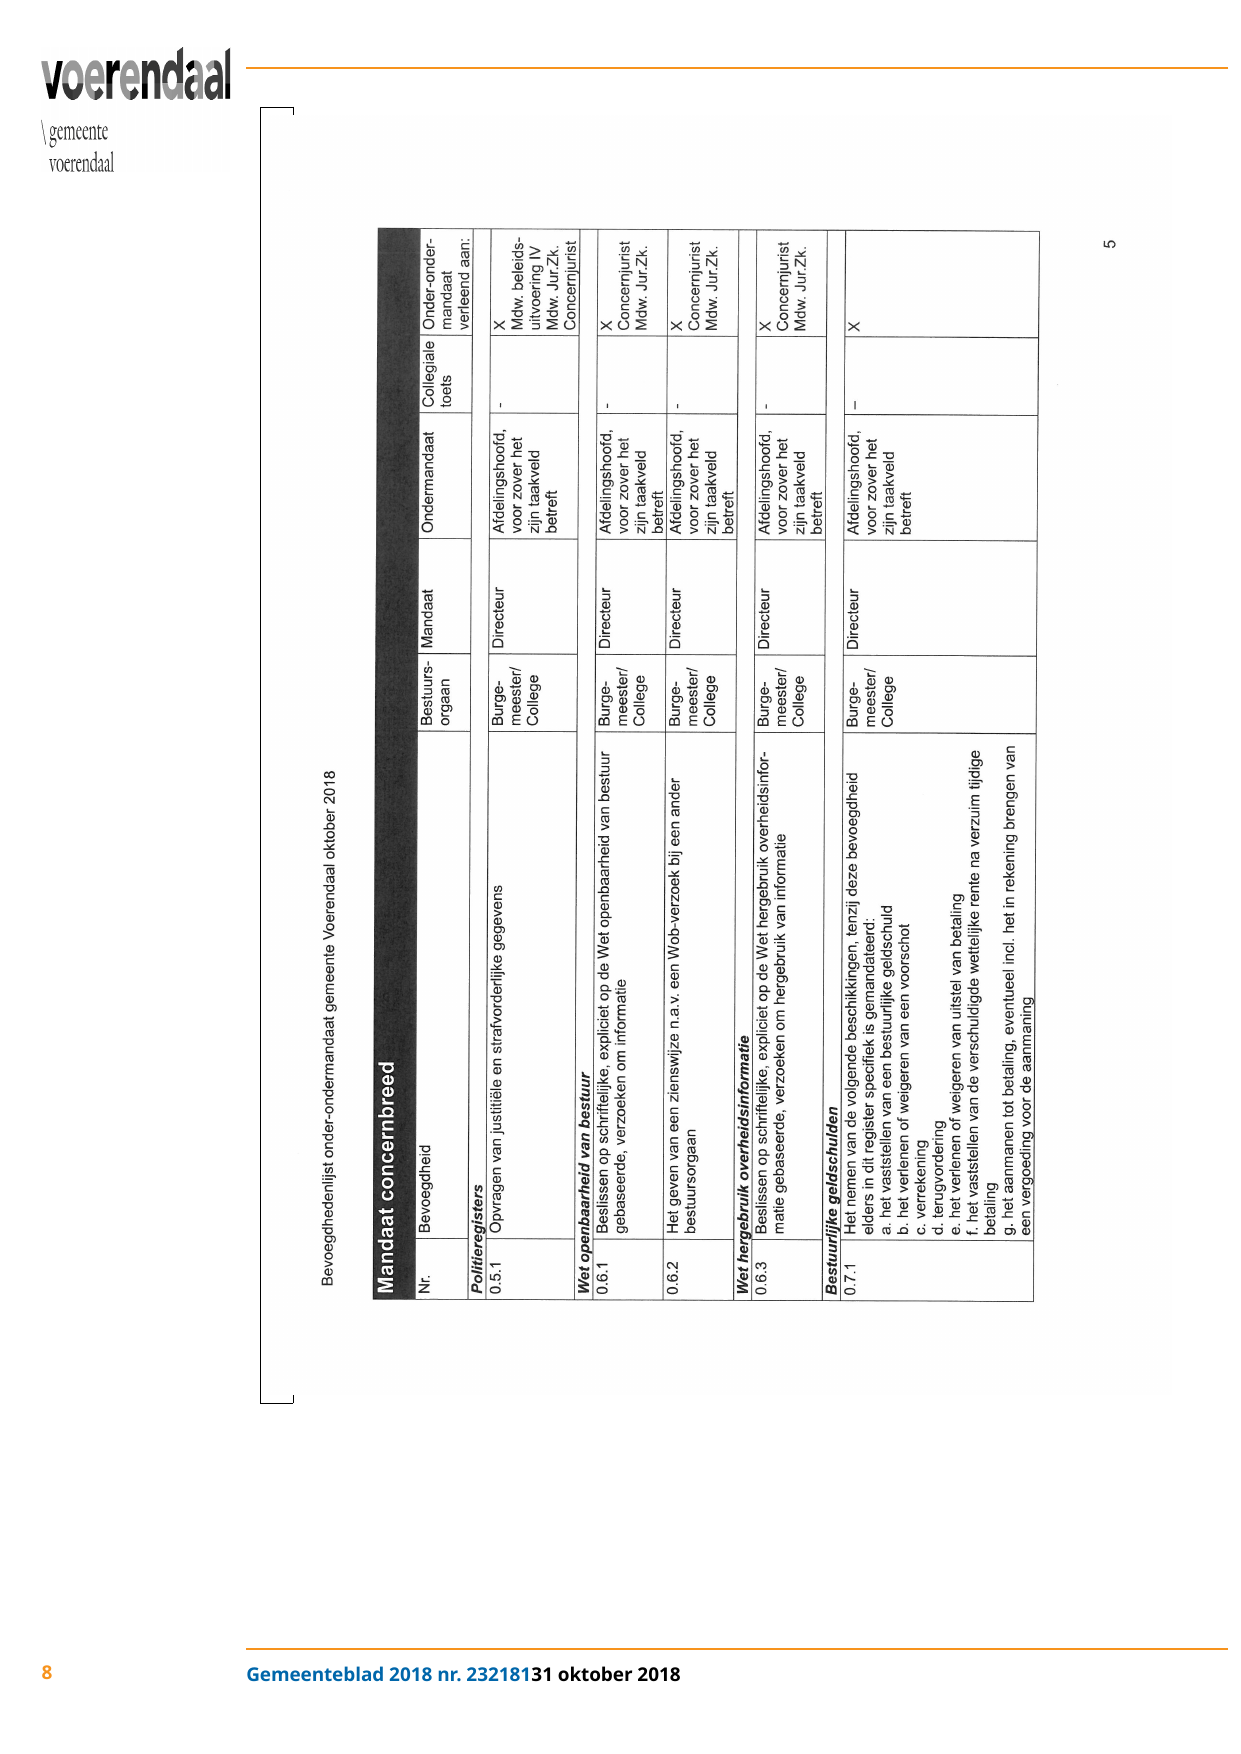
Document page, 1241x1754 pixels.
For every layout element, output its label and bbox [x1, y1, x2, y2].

picture [41, 47, 231, 172]
picture [268, 115, 1173, 1395]
